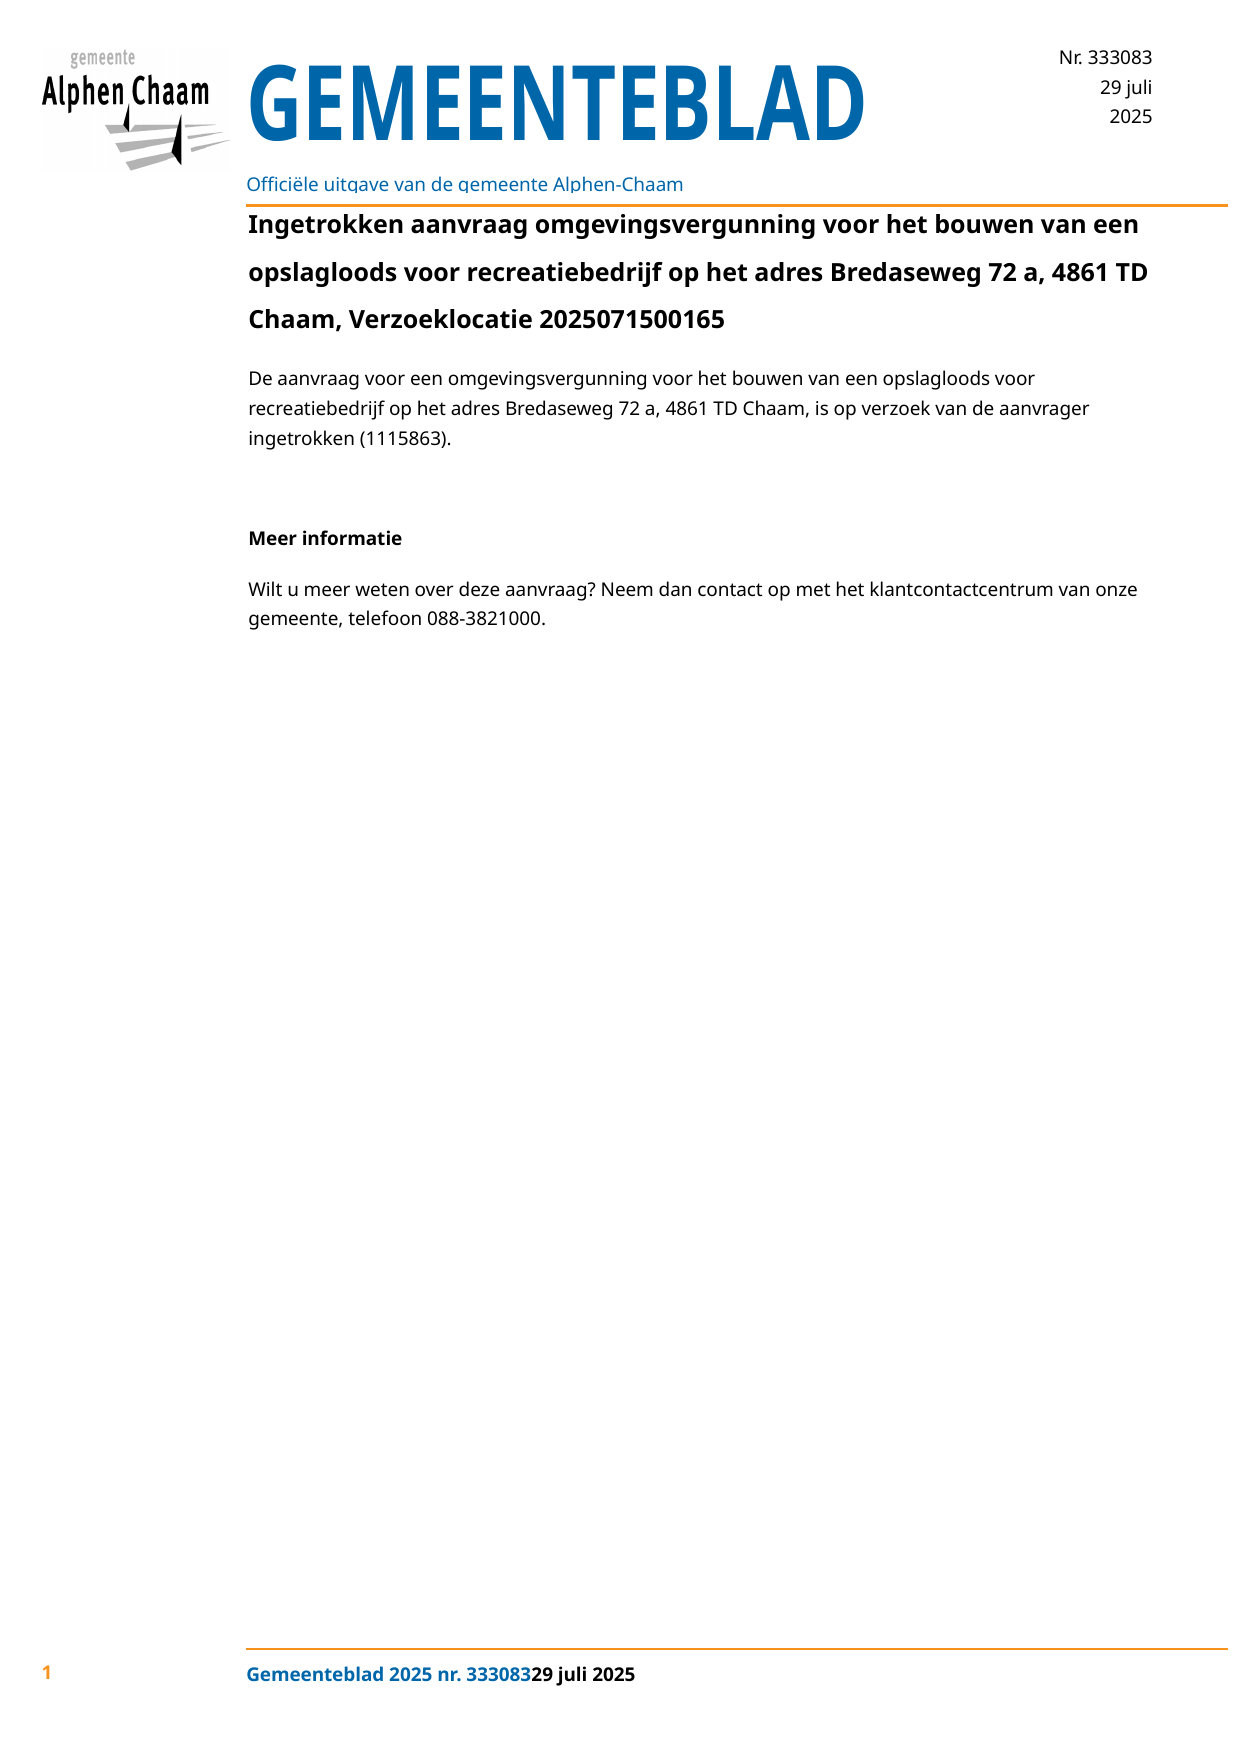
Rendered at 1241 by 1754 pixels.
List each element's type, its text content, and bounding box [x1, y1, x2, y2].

text Meer informatie [248, 526, 1152, 551]
text Wilt u meer weten over deze aanvraag? Neem dan contact op met het klantcontactcentrum van onze gemeente, telefoon 088-3821000. [248, 576, 1152, 631]
text Ingetrokken aanvraag omgevingsvergunning voor het bouwen van een opslagloods voor recreatiebedrijf op het adres Bredaseweg 72 a, 4861 TD Chaam, Verzoeklocatie 2025071500165 [248, 207, 1152, 336]
picture [41, 47, 231, 172]
text De aanvraag voor een omgevingsvergunning voor het bouwen van een opslagloods voor recreatiebedrijf op het adres Bredaseweg 72 a, 4861 TD Chaam, is op verzoek van de aanvrager ingetrokken (1115863). [248, 366, 1152, 450]
